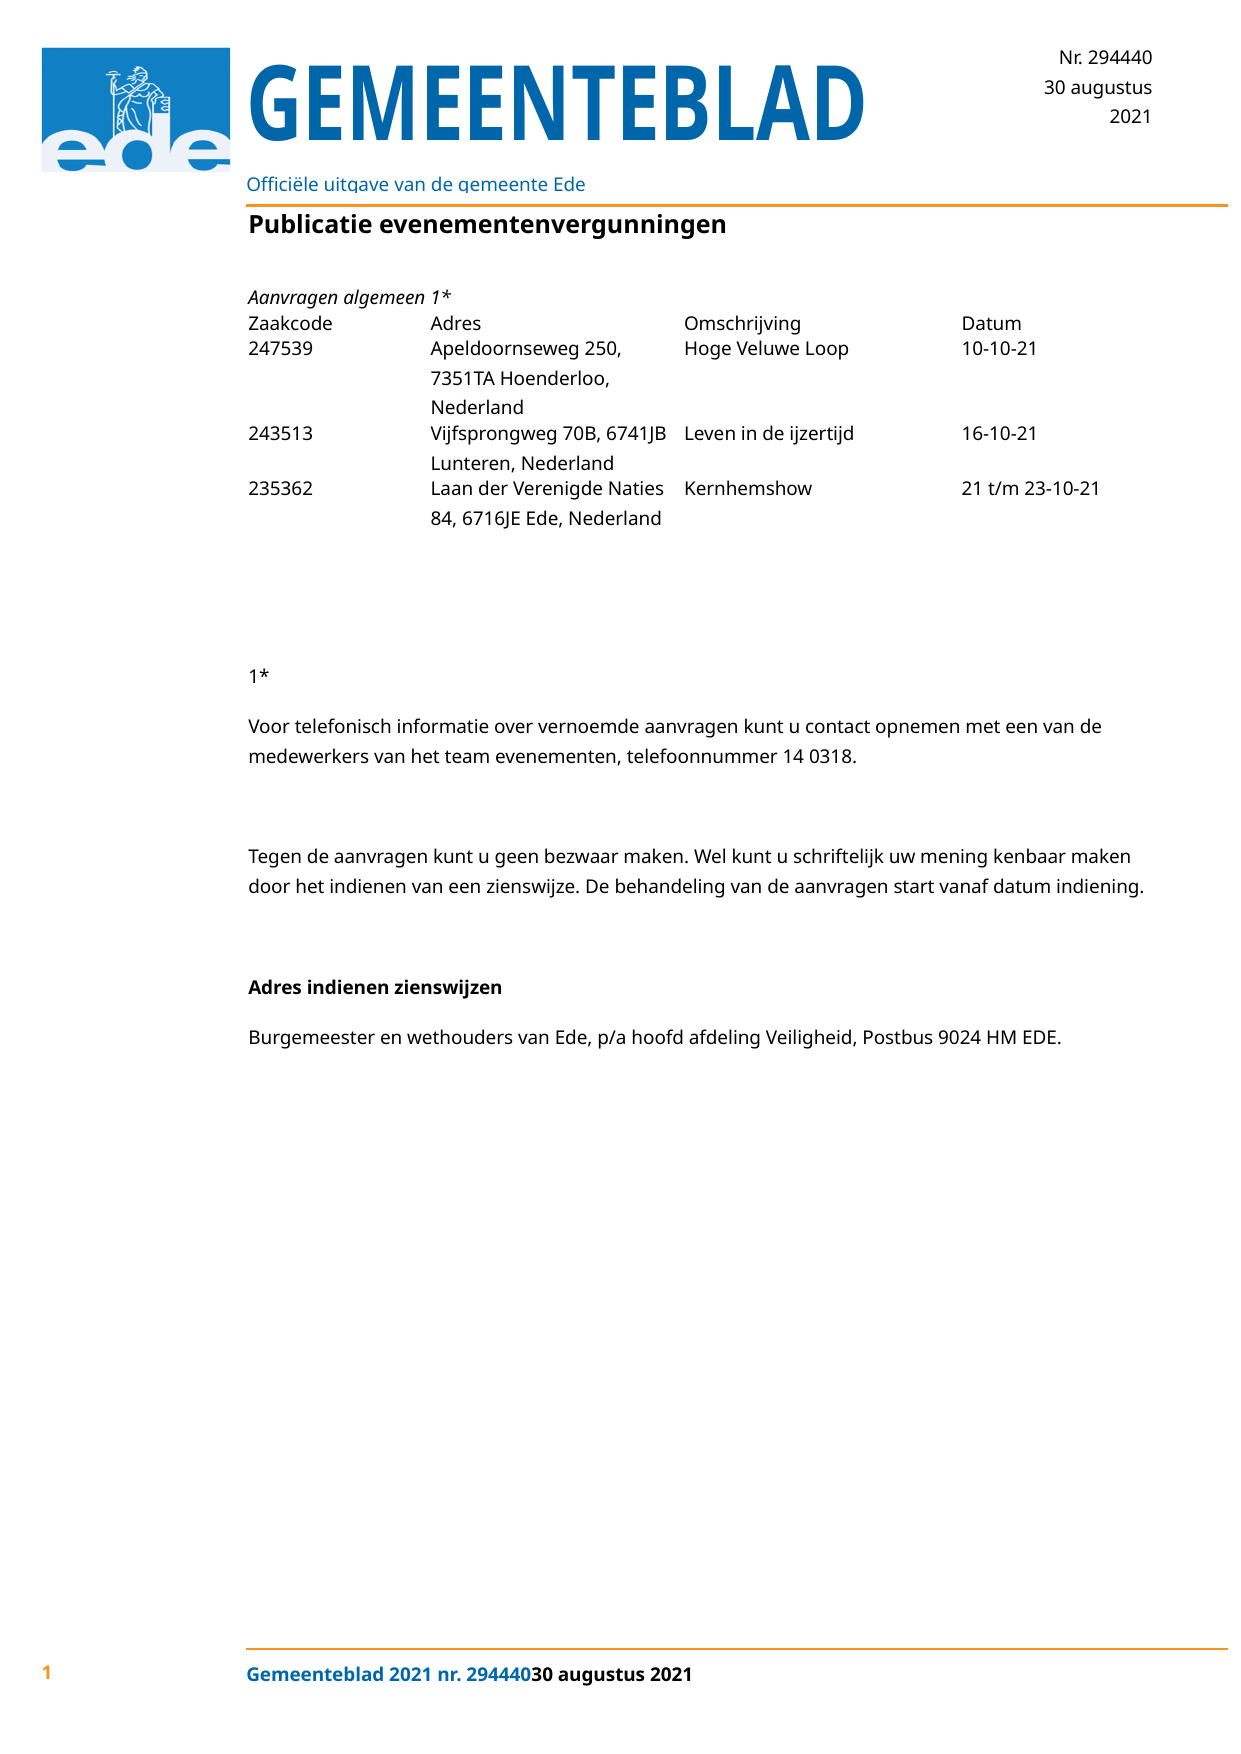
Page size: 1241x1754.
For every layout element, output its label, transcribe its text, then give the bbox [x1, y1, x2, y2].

table_cell 235362 [248, 476, 430, 531]
table_cell [248, 634, 430, 659]
table_cell 21 t/m 23-10-21 [961, 476, 1152, 531]
table_cell [961, 634, 1152, 659]
table_cell [430, 583, 684, 608]
text Aanvragen algemeen 1* [248, 284, 1152, 309]
table_cell 10-10-21 [961, 335, 1152, 420]
table_cell [684, 608, 961, 634]
table_header Omschrijving [684, 310, 961, 335]
table_cell [684, 557, 961, 582]
table_header Datum [961, 310, 1152, 335]
text 1* [248, 663, 1152, 688]
table_cell Kernhemshow [684, 476, 961, 531]
table_cell [248, 557, 430, 582]
table_cell Apeldoornseweg 250, 7351TA Hoenderloo, Nederland [430, 335, 684, 420]
table_cell 16-10-21 [961, 420, 1152, 476]
table_header Zaakcode [248, 310, 430, 335]
table_cell 247539 [248, 335, 430, 420]
table_cell [961, 608, 1152, 634]
text Tegen de aanvragen kunt u geen bezwaar maken. Wel kunt u schriftelijk uw mening kenbaar maken door het indienen van een zienswijze. De behandeling van de aanvragen start vanaf datum indiening. [248, 844, 1152, 899]
table_cell Hoge Veluwe Loop [684, 335, 961, 420]
table_cell [684, 583, 961, 608]
table_cell [430, 634, 684, 659]
table_cell Vijfsprongweg 70B, 6741JB Lunteren, Nederland [430, 420, 684, 476]
text Publicatie evenementenvergunningen [248, 207, 1152, 241]
text Adres indienen zienswijzen [248, 974, 1152, 1000]
text Voor telefonisch informatie over vernoemde aanvragen kunt u contact opnemen met een van de medewerkers van het team evenementen, telefoonnummer 14 0318. [248, 713, 1152, 768]
table_cell Laan der Verenigde Naties 84, 6716JE Ede, Nederland [430, 476, 684, 531]
table_cell [430, 531, 684, 557]
text Burgemeester en wethouders van Ede, p/a hoofd afdeling Veiligheid, Postbus 9024 HM EDE. [248, 1024, 1152, 1050]
table_cell [961, 531, 1152, 557]
table_cell [248, 608, 430, 634]
table_cell 243513 [248, 420, 430, 476]
table_cell [961, 583, 1152, 608]
table_cell [248, 531, 430, 557]
table_cell [961, 557, 1152, 582]
table_cell [684, 634, 961, 659]
table_cell [430, 608, 684, 634]
table_cell [248, 583, 430, 608]
table_header Adres [430, 310, 684, 335]
table_cell Leven in de ijzertijd [684, 420, 961, 476]
table_cell [430, 557, 684, 582]
picture [41, 47, 231, 172]
table_cell [684, 531, 961, 557]
